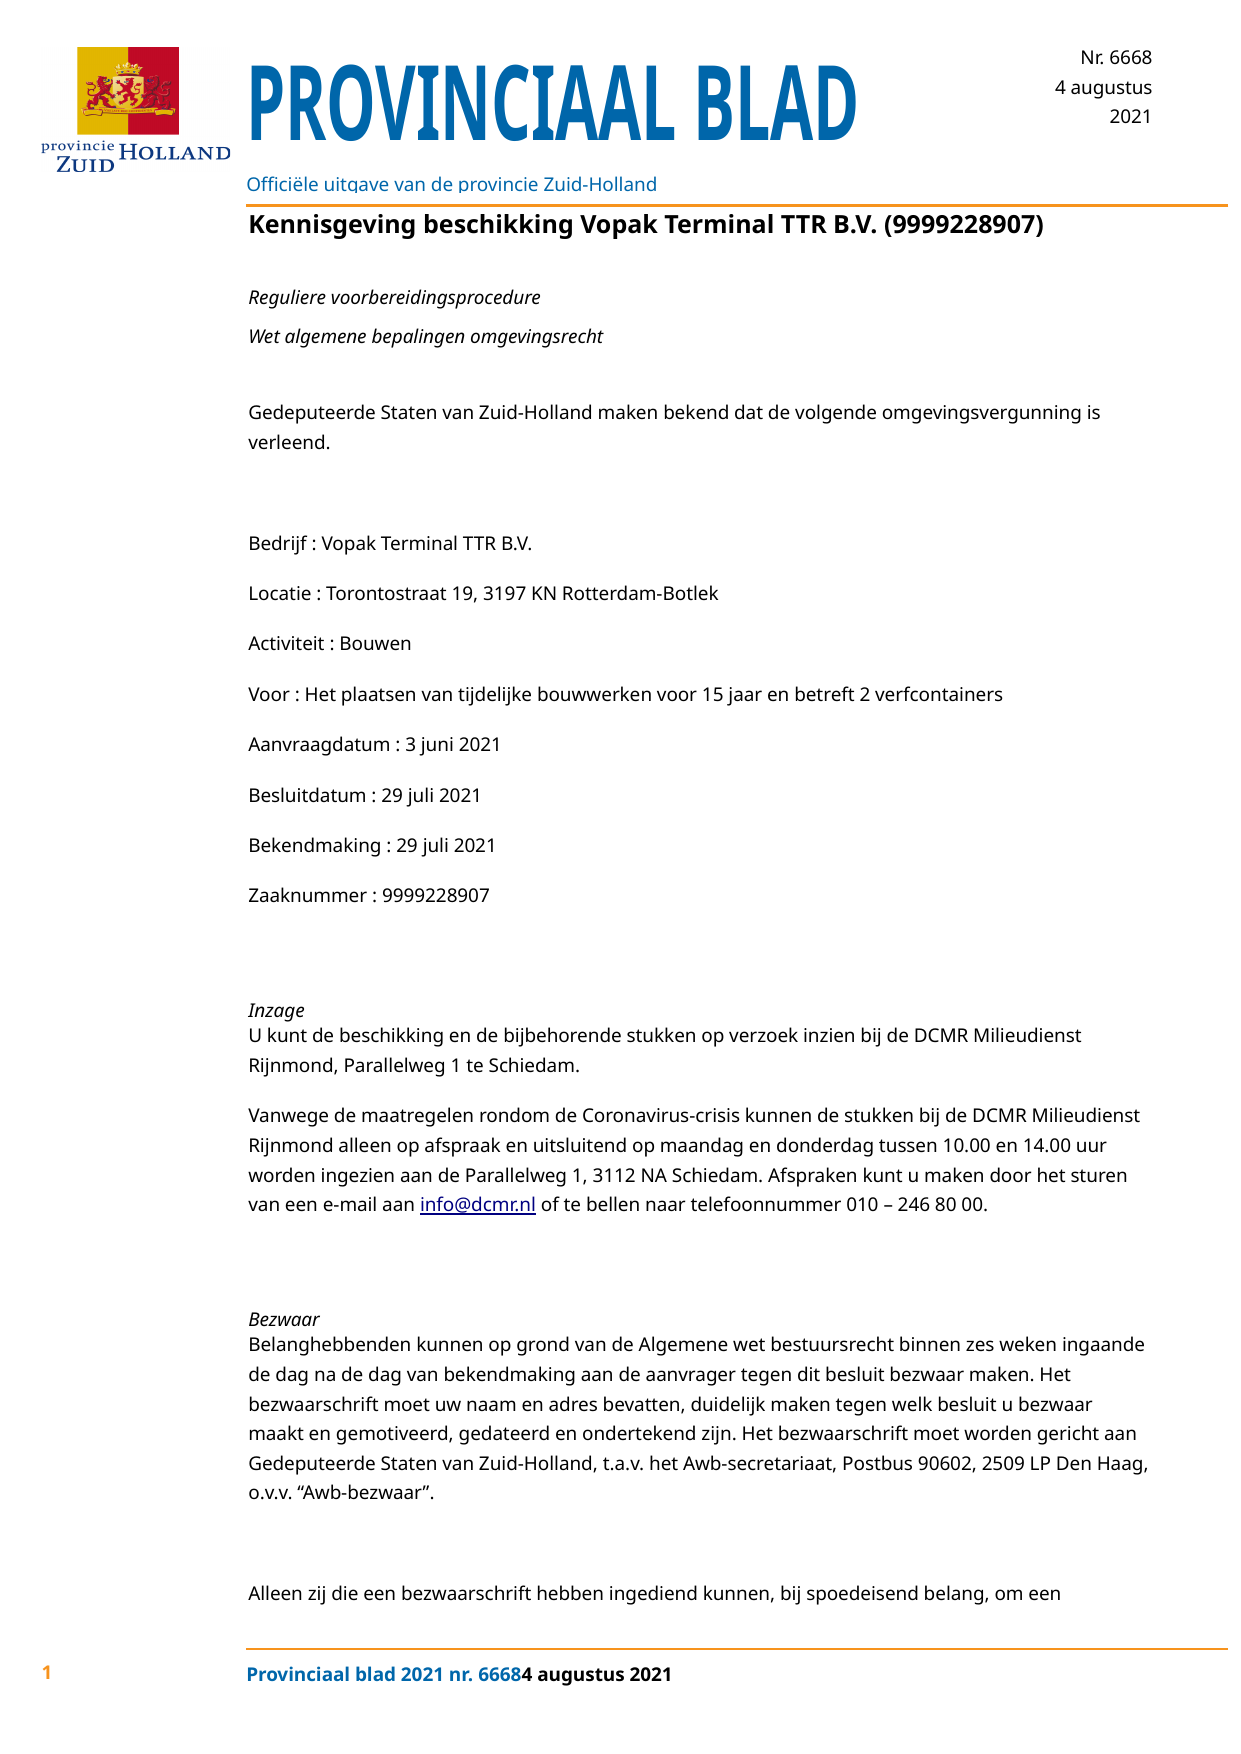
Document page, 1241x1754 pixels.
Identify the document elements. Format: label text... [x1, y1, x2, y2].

picture [41, 47, 231, 172]
text Bekendmaking : 29 juli 2021 [248, 832, 1152, 858]
text Vanwege de maatregelen rondom de Coronavirus-crisis kunnen de stukken bij de DCMR Milieudienst Rijnmond alleen op afspraak en uitsluitend op maandag en donderdag tussen 10.00 en 14.00 uur worden ingezien aan de Parallelweg 1, 3112 NA Schiedam. Afspraken kunt u maken door het sturen van een e-mail aan info@dcmr.nl of te bellen naar telefoonnummer 010 – 246 80 00. [248, 1103, 1152, 1217]
text Gedeputeerde Staten van Zuid-Holland maken bekend dat de volgende omgevingsvergunning is verleend. [248, 399, 1152, 454]
text Wet algemene bepalingen omgevingsrecht [248, 323, 1152, 349]
text Inzage [248, 997, 1152, 1023]
text Kennisgeving beschikking Vopak Terminal TTR B.V. (9999228907) [248, 207, 1152, 241]
text Aanvraagdatum : 3 juni 2021 [248, 731, 1152, 757]
text Besluitdatum : 29 juli 2021 [248, 782, 1152, 807]
text Bezwaar [248, 1306, 1152, 1332]
text Activiteit : Bouwen [248, 631, 1152, 656]
text Bedrijf : Vopak Terminal TTR B.V. [248, 530, 1152, 555]
text Voor : Het plaatsen van tijdelijke bouwwerken voor 15 jaar en betreft 2 verfcontainers [248, 681, 1152, 707]
text Reguliere voorbereidingsprocedure [248, 284, 1152, 309]
text Belanghebbenden kunnen op grond van de Algemene wet bestuursrecht binnen zes weken ingaande de dag na de dag van bekendmaking aan de aanvrager tegen dit besluit bezwaar maken. Het bezwaarschrift moet uw naam en adres bevatten, duidelijk maken tegen welk besluit u bezwaar maakt en gemotiveerd, gedateerd en ondertekend zijn. Het bezwaarschrift moet worden gericht aan Gedeputeerde Staten van Zuid-Holland, t.a.v. het Awb-secretariaat, Postbus 90602, 2509 LP Den Haag, o.v.v. “Awb-bezwaar”. [248, 1332, 1152, 1505]
text Alleen zij die een bezwaarschrift hebben ingediend kunnen, bij spoedeisend belang, om een [248, 1580, 1152, 1606]
text Locatie : Torontostraat 19, 3197 KN Rotterdam-Botlek [248, 580, 1152, 606]
text U kunt de beschikking en de bijbehorende stukken op verzoek inzien bij de DCMR Milieudienst Rijnmond, Parallelweg 1 te Schiedam. [248, 1023, 1152, 1078]
text Zaaknummer : 9999228907 [248, 883, 1152, 908]
